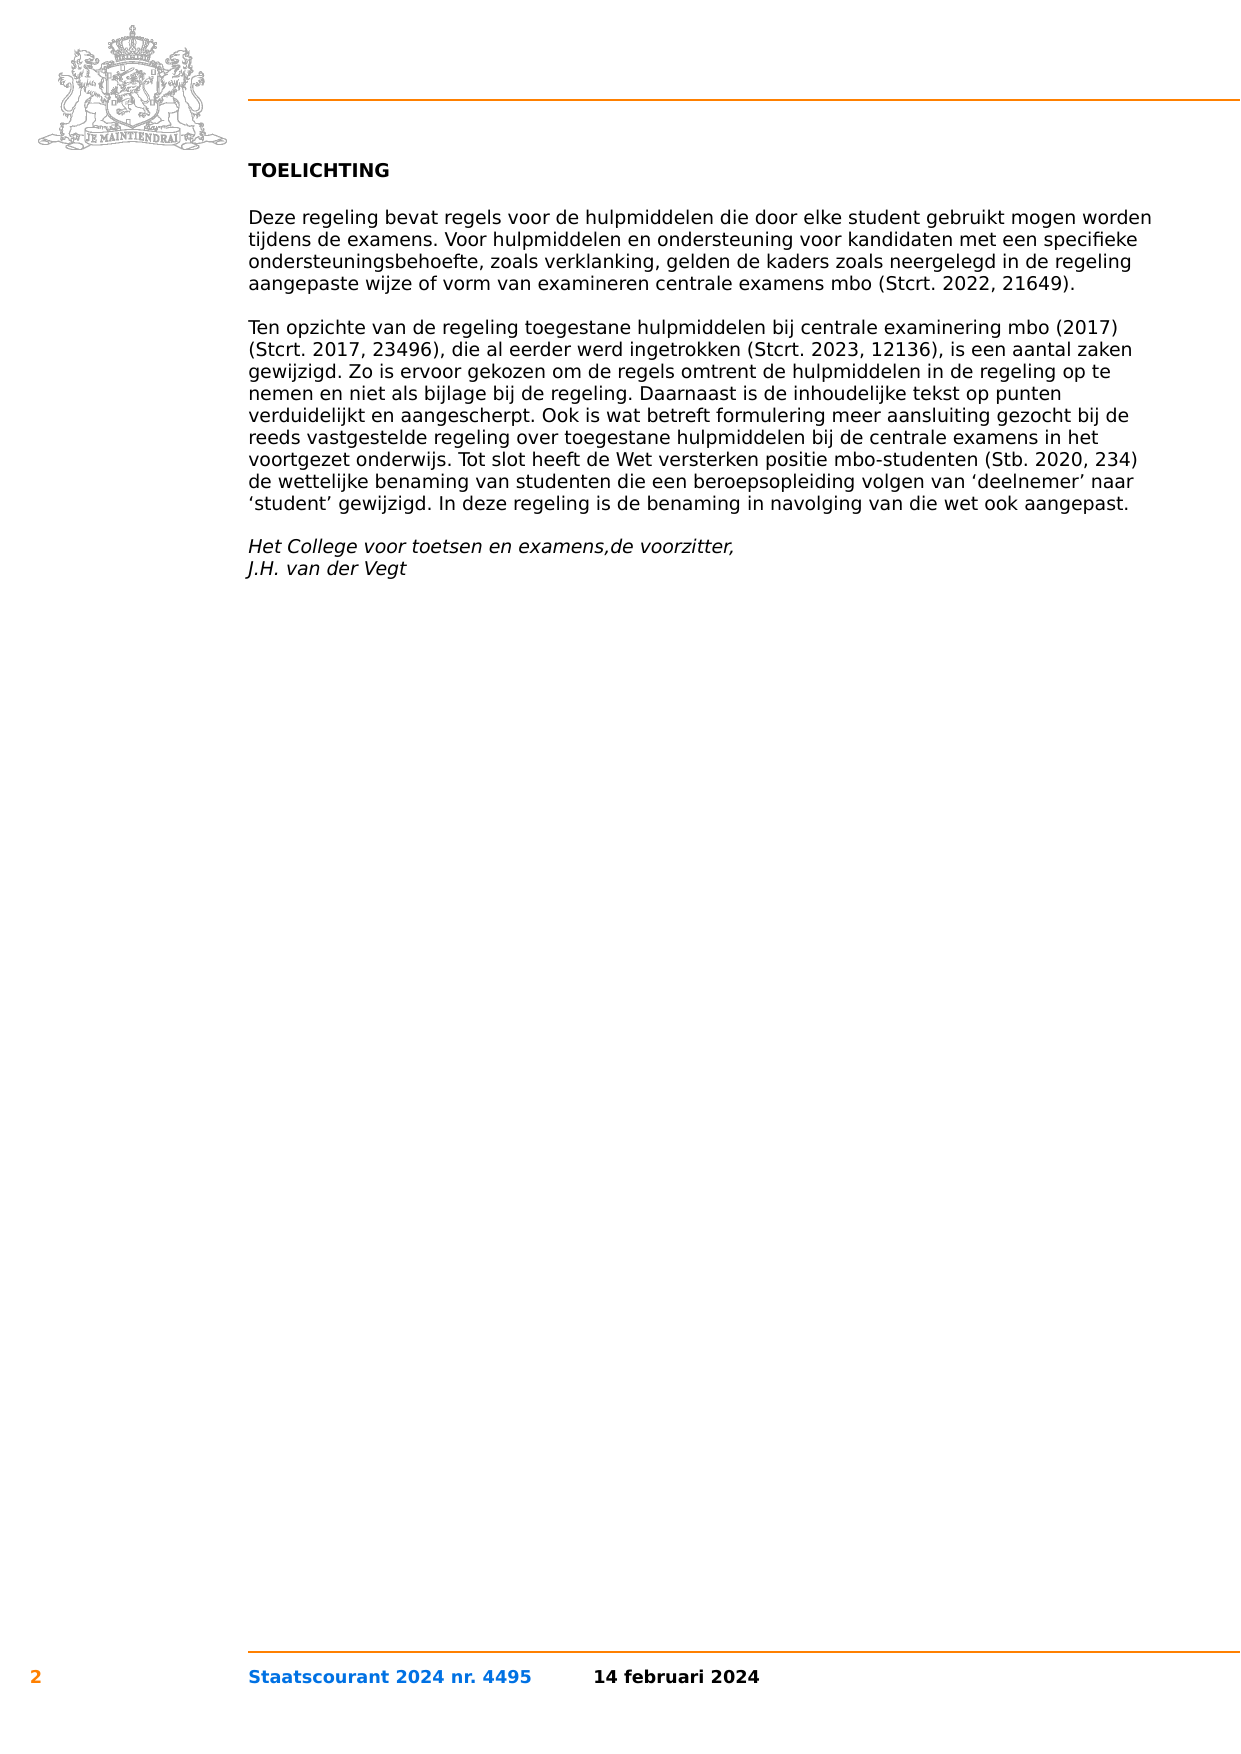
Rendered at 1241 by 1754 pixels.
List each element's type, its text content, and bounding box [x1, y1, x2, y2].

text Het College voor toetsen en examens,de voorzitter, J.H. van der Vegt [248, 536, 1163, 580]
text Ten opzichte van de regeling toegestane hulpmiddelen bij centrale examinering mbo (2017) (Stcrt. 2017, 23496), die al eerder werd ingetrokken (Stcrt. 2023, 12136), is een aantal zaken gewijzigd. Zo is ervoor gekozen om de regels omtrent de hulpmiddelen in de regeling op te nemen en niet als bijlage bij de regeling. Daarnaast is de inhoudelijke tekst op punten verduidelijkt en aangescherpt. Ook is wat betreft formulering meer aansluiting gezocht bij de reeds vastgestelde regeling over toegestane hulpmiddelen bij de centrale examens in het voortgezet onderwijs. Tot slot heeft de Wet versterken positie mbo-studenten (Stb. 2020, 234) de wettelijke benaming van studenten die een beroepsopleiding volgen van ‘deelnemer’ naar ‘student’ gewijzigd. In deze regeling is de benaming in navolging van die wet ook aangepast. [248, 317, 1163, 514]
picture [38, 25, 227, 150]
text Deze regeling bevat regels voor de hulpmiddelen die door elke student gebruikt mogen worden tijdens de examens. Voor hulpmiddelen en ondersteuning voor kandidaten met een specifieke ondersteuningsbehoefte, zoals verklanking, gelden de kaders zoals neergelegd in de regeling aangepaste wijze of vorm van examineren centrale examens mbo (Stcrt. 2022, 21649). [248, 207, 1163, 295]
subtitle TOELICHTING [248, 160, 1163, 182]
